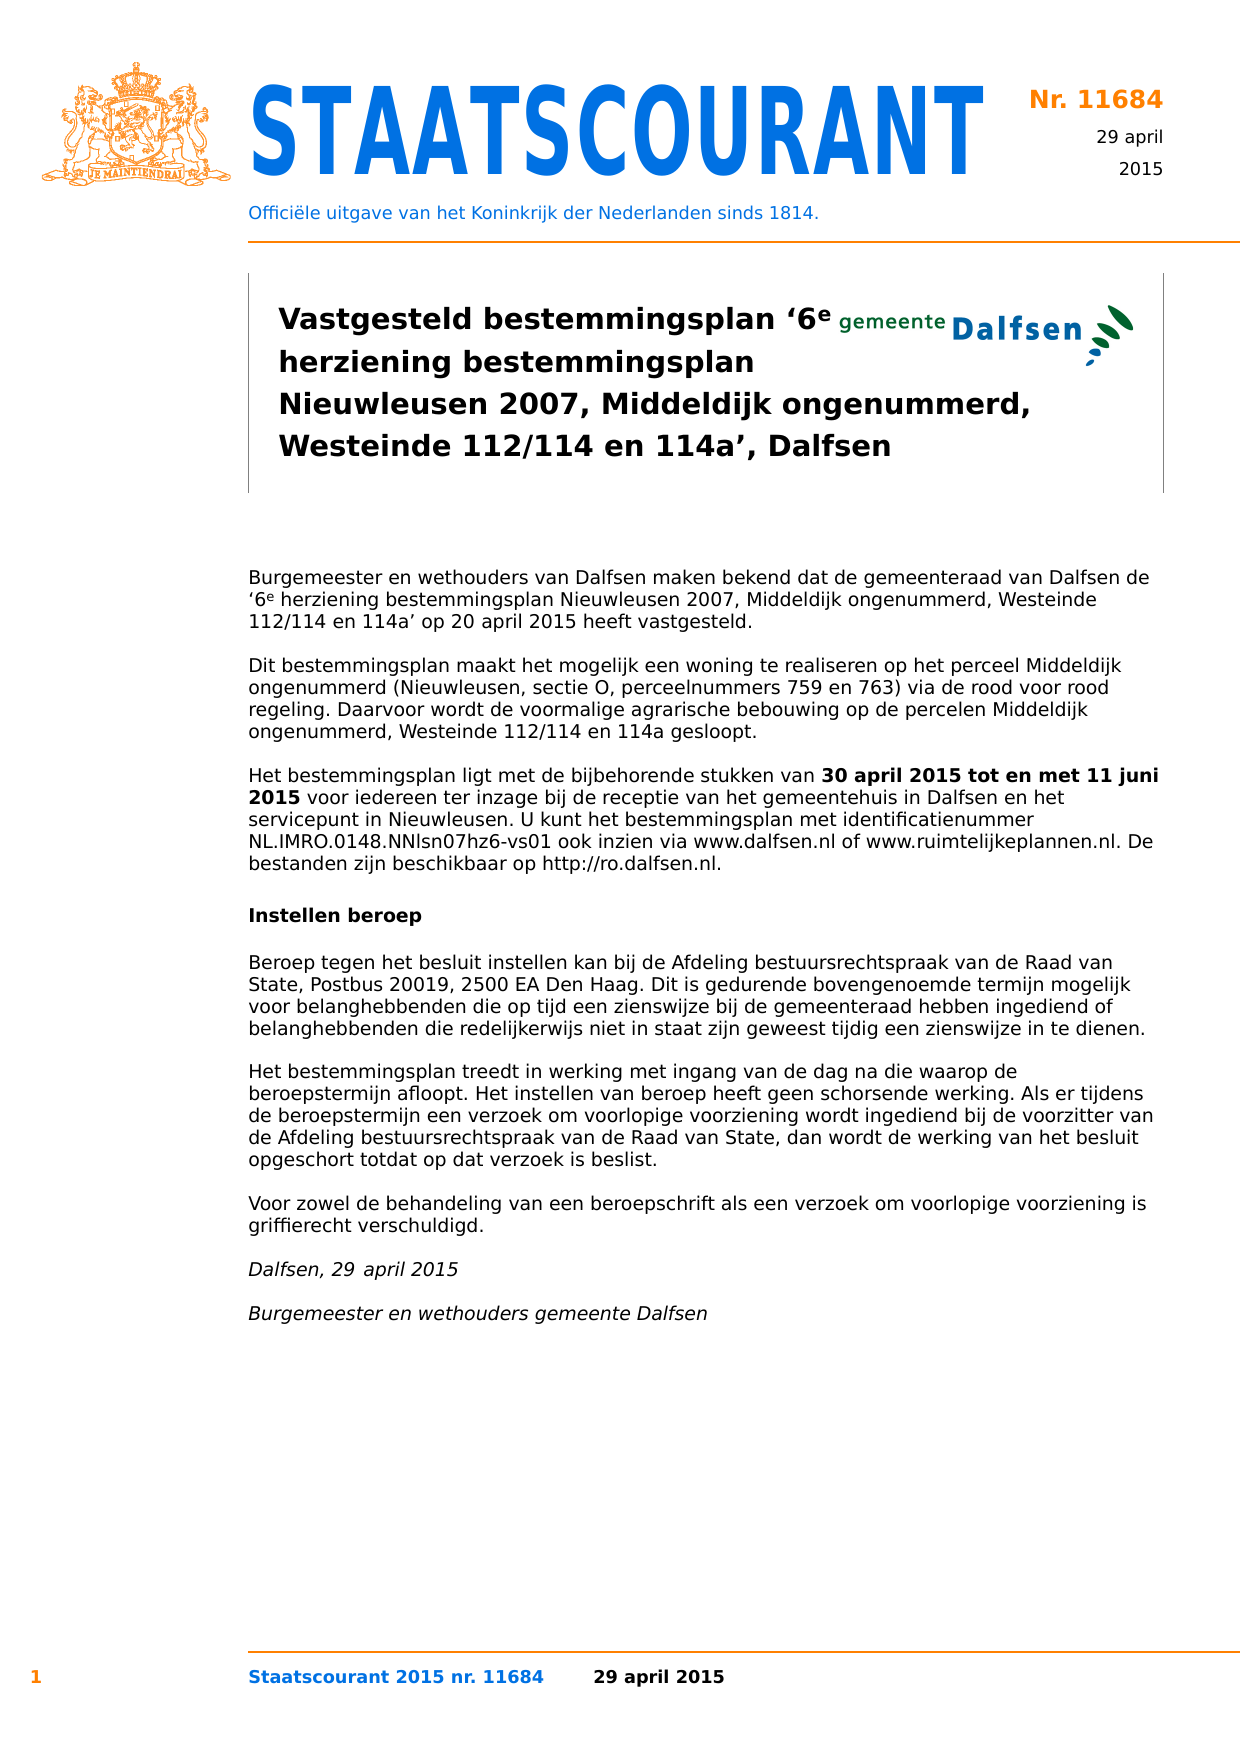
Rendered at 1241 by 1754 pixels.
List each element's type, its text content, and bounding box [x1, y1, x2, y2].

text Dalfsen, 29 april 2015 [248, 1259, 1163, 1281]
picture [41, 62, 231, 186]
table_header [25, 62, 248, 241]
text Burgemeester en wethouders gemeente Dalfsen [248, 1303, 1163, 1325]
text Burgemeester en wethouders van Dalfsen maken bekend dat de gemeenteraad van Dalfsen de ‘6e herziening bestemmingsplan Nieuwleusen 2007, Middeldijk ongenummerd, Westeinde 112/114 en 114a’ op 20 april 2015 heeft vastgesteld. [248, 567, 1163, 633]
text Het bestemmingsplan treedt in werking met ingang van de dag na die waarop de beroepstermijn afloopt. Het instellen van beroep heeft geen schorsende werking. Als er tijdens de beroepstermijn een verzoek om voorlopige voorziening wordt ingediend bij de voorzitter van de Afdeling bestuursrechtspraak van de Raad van State, dan wordt de werking van het besluit opgeschort totdat op dat verzoek is beslist. [248, 1061, 1163, 1171]
table_cell 29 april [998, 121, 1240, 153]
text Het bestemmingsplan ligt met de bijbehorende stukken van 30 april 2015 tot en met 11 juni 2015 voor iedereen ter inzage bij de receptie van het gemeentehuis in Dalfsen en het servicepunt in Nieuwleusen. U kunt het bestemmingsplan met identificatienummer NL.IMRO.0148.NNlsn07hz6-vs01 ook inzien via www.dalfsen.nl of www.ruimtelijkeplannen.nl. De bestanden zijn beschikbaar op http://ro.dalfsen.nl. [248, 765, 1163, 874]
text Voor zowel de behandeling van een beroepschrift als een verzoek om voorlopige voorziening is griffierecht verschuldigd. [248, 1193, 1163, 1237]
table_header STAATSCOURANT [248, 62, 998, 203]
table_header Nr. 11684 [998, 62, 1240, 121]
subtitle Vastgesteld bestemmingsplan ‘6e herziening bestemmingsplan Nieuwleusen 2007, Middeldijk ongenummerd, Westeinde 112/114 en 114a’, Dalfsen [249, 273, 1163, 493]
table_cell Officiële uitgave van het Koninkrijk der Nederlanden sinds 1814. [248, 203, 1240, 241]
text Dit bestemmingsplan maakt het mogelijk een woning te realiseren op het perceel Middeldijk ongenummerd (Nieuwleusen, sectie O, perceelnummers 759 en 763) via de rood voor rood regeling. Daarvoor wordt de voormalige agrarische bebouwing op de percelen Middeldijk ongenummerd, Westeinde 112/114 en 114a gesloopt. [248, 655, 1163, 743]
text Beroep tegen het besluit instellen kan bij de Afdeling bestuursrechtspraak van de Raad van State, Postbus 20019, 2500 EA Den Haag. Dit is gedurende bovengenoemde termijn mogelijk voor belanghebbenden die op tijd een zienswijze bij de gemeenteraad hebben ingediend of belanghebbenden die redelijkerwijs niet in staat zijn geweest tijdig een zienswijze in te dienen. [248, 952, 1163, 1039]
picture [838, 302, 1134, 368]
subtitle Instellen beroep [248, 904, 1163, 927]
table_cell 2015 [998, 153, 1240, 203]
